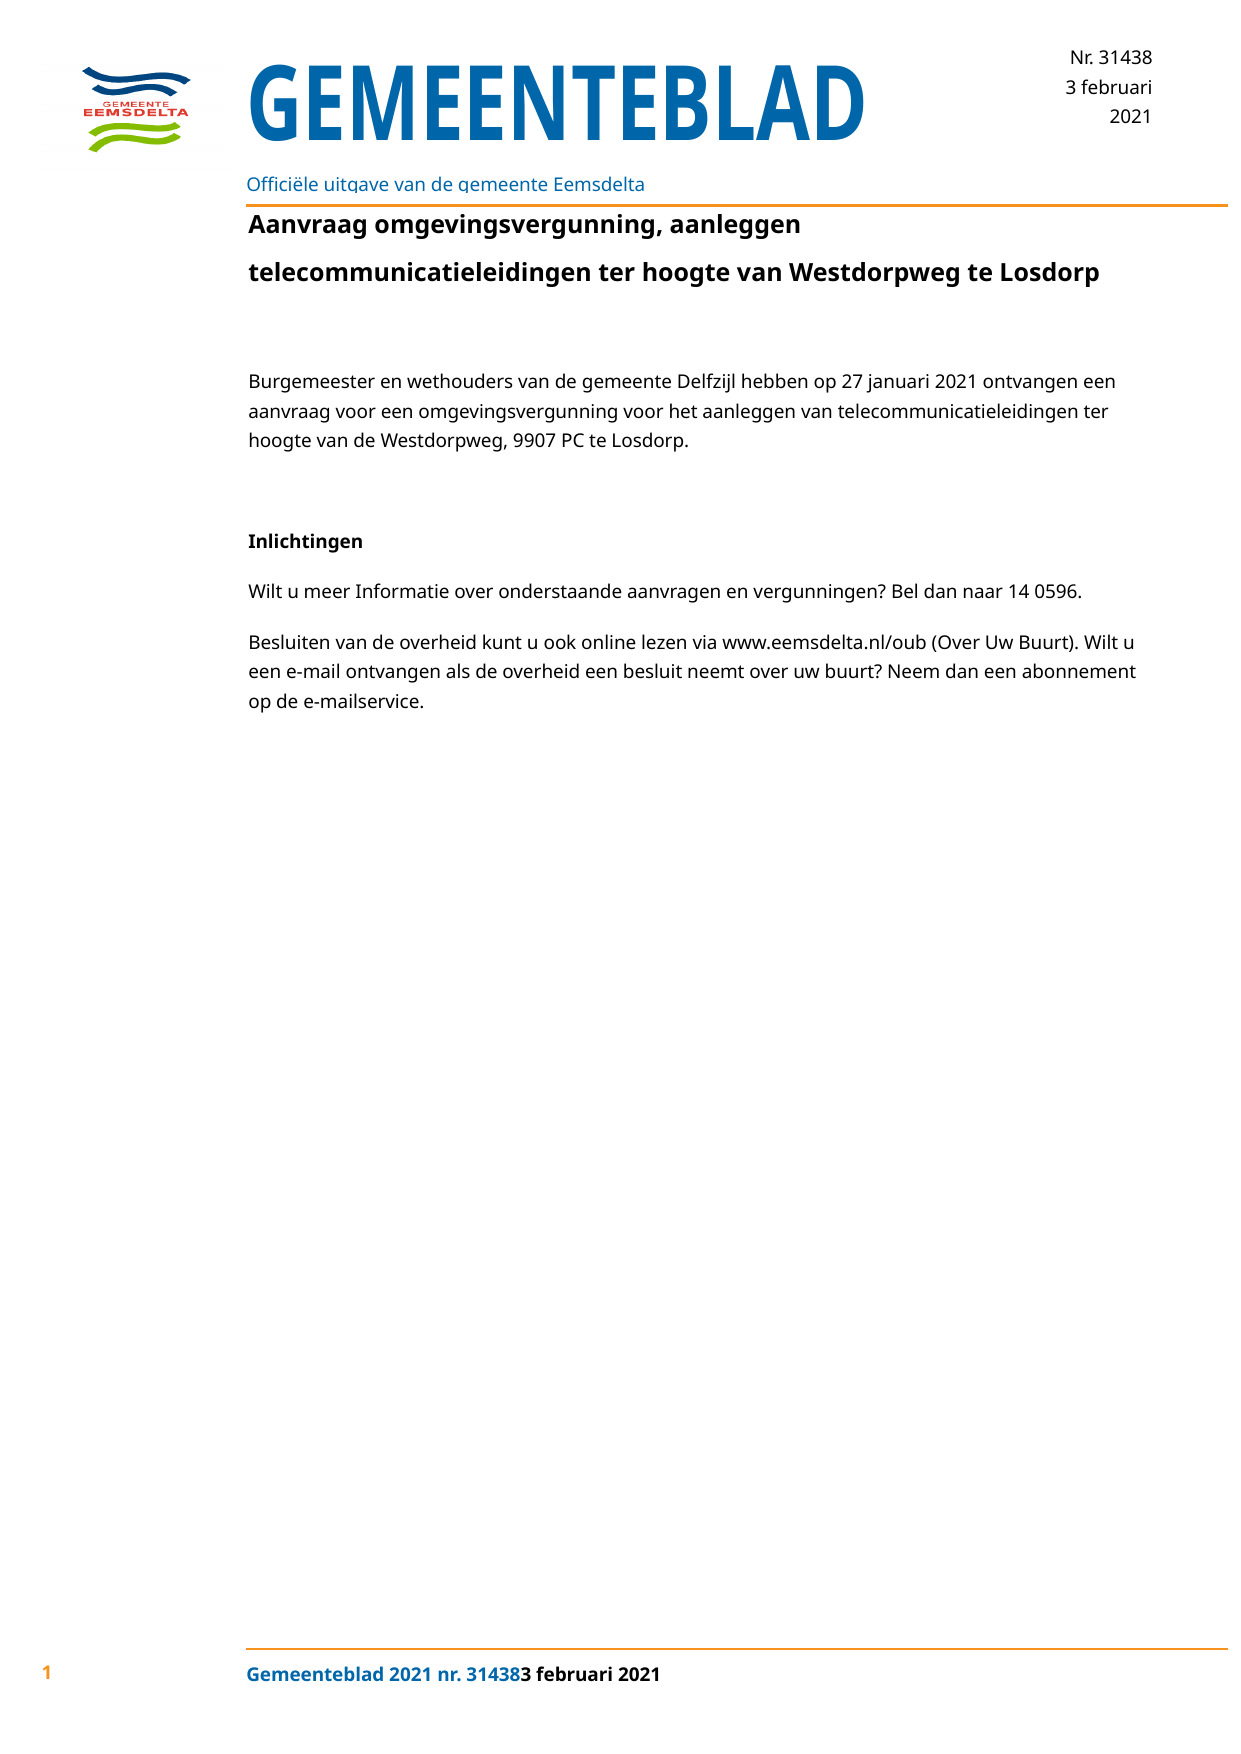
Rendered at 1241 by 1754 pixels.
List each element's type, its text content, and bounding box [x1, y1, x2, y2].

text Burgemeester en wethouders van de gemeente Delfzijl hebben op 27 januari 2021 ontvangen een aanvraag voor een omgevingsvergunning voor het aanleggen van telecommunicatieleidingen ter hoogte van de Westdorpweg, 9907 PC te Losdorp. [248, 368, 1152, 453]
text Besluiten van de overheid kunt u ook online lezen via www.eemsdelta.nl/oub (Over Uw Buurt). Wilt u een e-mail ontvangen als de overheid een besluit neemt over uw buurt? Neem dan een abonnement op de e-mailservice. [248, 629, 1152, 714]
text Wilt u meer Informatie over onderstaande aanvragen en vergunningen? Bel dan naar 14 0596. [248, 579, 1152, 604]
picture [41, 47, 231, 172]
text Inlichtingen [248, 528, 1152, 554]
text Aanvraag omgevingsvergunning, aanleggen telecommunicatieleidingen ter hoogte van Westdorpweg te Losdorp [248, 207, 1152, 288]
